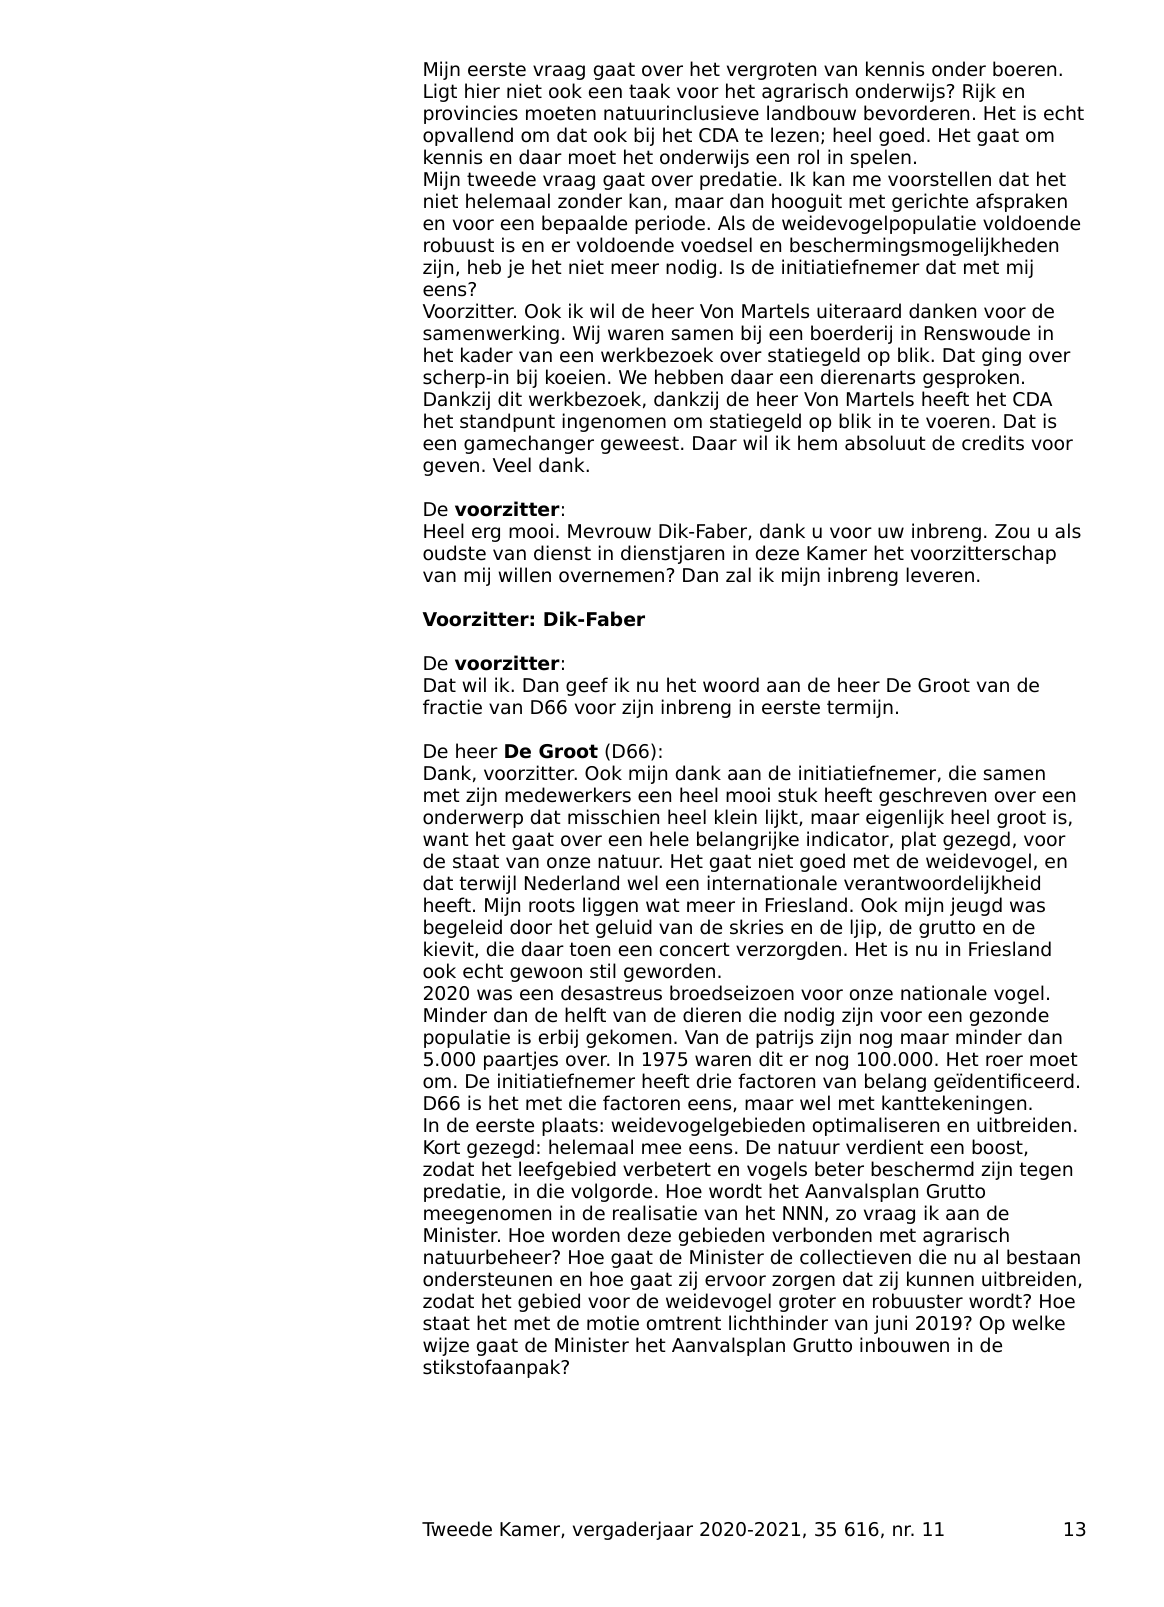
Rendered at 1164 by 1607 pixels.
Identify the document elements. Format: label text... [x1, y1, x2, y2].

text Dat wil ik. Dan geef ik nu het woord aan de heer De Groot van de fractie van D66 voor zijn inbreng in eerste termijn. [422, 675, 1087, 719]
text De voorzitter: [422, 653, 1087, 675]
subtitle Voorzitter: Dik-Faber [422, 609, 1087, 631]
text De heer De Groot (D66): [422, 741, 1087, 763]
text Dank, voorzitter. Ook mijn dank aan de initiatiefnemer, die samen met zijn medewerkers een heel mooi stuk heeft geschreven over een onderwerp dat misschien heel klein lijkt, maar eigenlijk heel groot is, want het gaat over een hele belangrijke indicator, plat gezegd, voor de staat van onze natuur. Het gaat niet goed met de weidevogel, en dat terwijl Nederland wel een internationale verantwoordelijkheid heeft. Mijn roots liggen wat meer in Friesland. Ook mijn jeugd was begeleid door het geluid van de skries en de ljip, de grutto en de kievit, die daar toen een concert verzorgden. Het is nu in Friesland ook echt gewoon stil geworden. [422, 763, 1087, 983]
text Mijn eerste vraag gaat over het vergroten van kennis onder boeren. Ligt hier niet ook een taak voor het agrarisch onderwijs? Rijk en provincies moeten natuurinclusieve landbouw bevorderen. Het is echt opvallend om dat ook bij het CDA te lezen; heel goed. Het gaat om kennis en daar moet het onderwijs een rol in spelen. [422, 59, 1087, 169]
text Heel erg mooi. Mevrouw Dik-Faber, dank u voor uw inbreng. Zou u als oudste van dienst in dienstjaren in deze Kamer het voorzitterschap van mij willen overnemen? Dan zal ik mijn inbreng leveren. [422, 521, 1087, 587]
text Mijn tweede vraag gaat over predatie. Ik kan me voorstellen dat het niet helemaal zonder kan, maar dan hooguit met gerichte afspraken en voor een bepaalde periode. Als de weidevogelpopulatie voldoende robuust is en er voldoende voedsel en beschermingsmogelijkheden zijn, heb je het niet meer nodig. Is de initiatiefnemer dat met mij eens? [422, 169, 1087, 301]
text 2020 was een desastreus broedseizoen voor onze nationale vogel. Minder dan de helft van de dieren die nodig zijn voor een gezonde populatie is erbij gekomen. Van de patrijs zijn nog maar minder dan 5.000 paartjes over. In 1975 waren dit er nog 100.000. Het roer moet om. De initiatiefnemer heeft drie factoren van belang geïdentificeerd. D66 is het met die factoren eens, maar wel met kanttekeningen. [422, 983, 1087, 1115]
text De voorzitter: [422, 499, 1087, 521]
text In de eerste plaats: weidevogelgebieden optimaliseren en uitbreiden. Kort gezegd: helemaal mee eens. De natuur verdient een boost, zodat het leefgebied verbetert en vogels beter beschermd zijn tegen predatie, in die volgorde. Hoe wordt het Aanvalsplan Grutto meegenomen in de realisatie van het NNN, zo vraag ik aan de Minister. Hoe worden deze gebieden verbonden met agrarisch natuurbeheer? Hoe gaat de Minister de collectieven die nu al bestaan ondersteunen en hoe gaat zij ervoor zorgen dat zij kunnen uitbreiden, zodat het gebied voor de weidevogel groter en robuuster wordt? Hoe staat het met de motie omtrent lichthinder van juni 2019? Op welke wijze gaat de Minister het Aanvalsplan Grutto inbouwen in de stikstofaanpak? [422, 1115, 1087, 1379]
text Voorzitter. Ook ik wil de heer Von Martels uiteraard danken voor de samenwerking. Wij waren samen bij een boerderij in Renswoude in het kader van een werkbezoek over statiegeld op blik. Dat ging over scherp-in bij koeien. We hebben daar een dierenarts gesproken. Dankzij dit werkbezoek, dankzij de heer Von Martels heeft het CDA het standpunt ingenomen om statiegeld op blik in te voeren. Dat is een gamechanger geweest. Daar wil ik hem absoluut de credits voor geven. Veel dank. [422, 301, 1087, 477]
